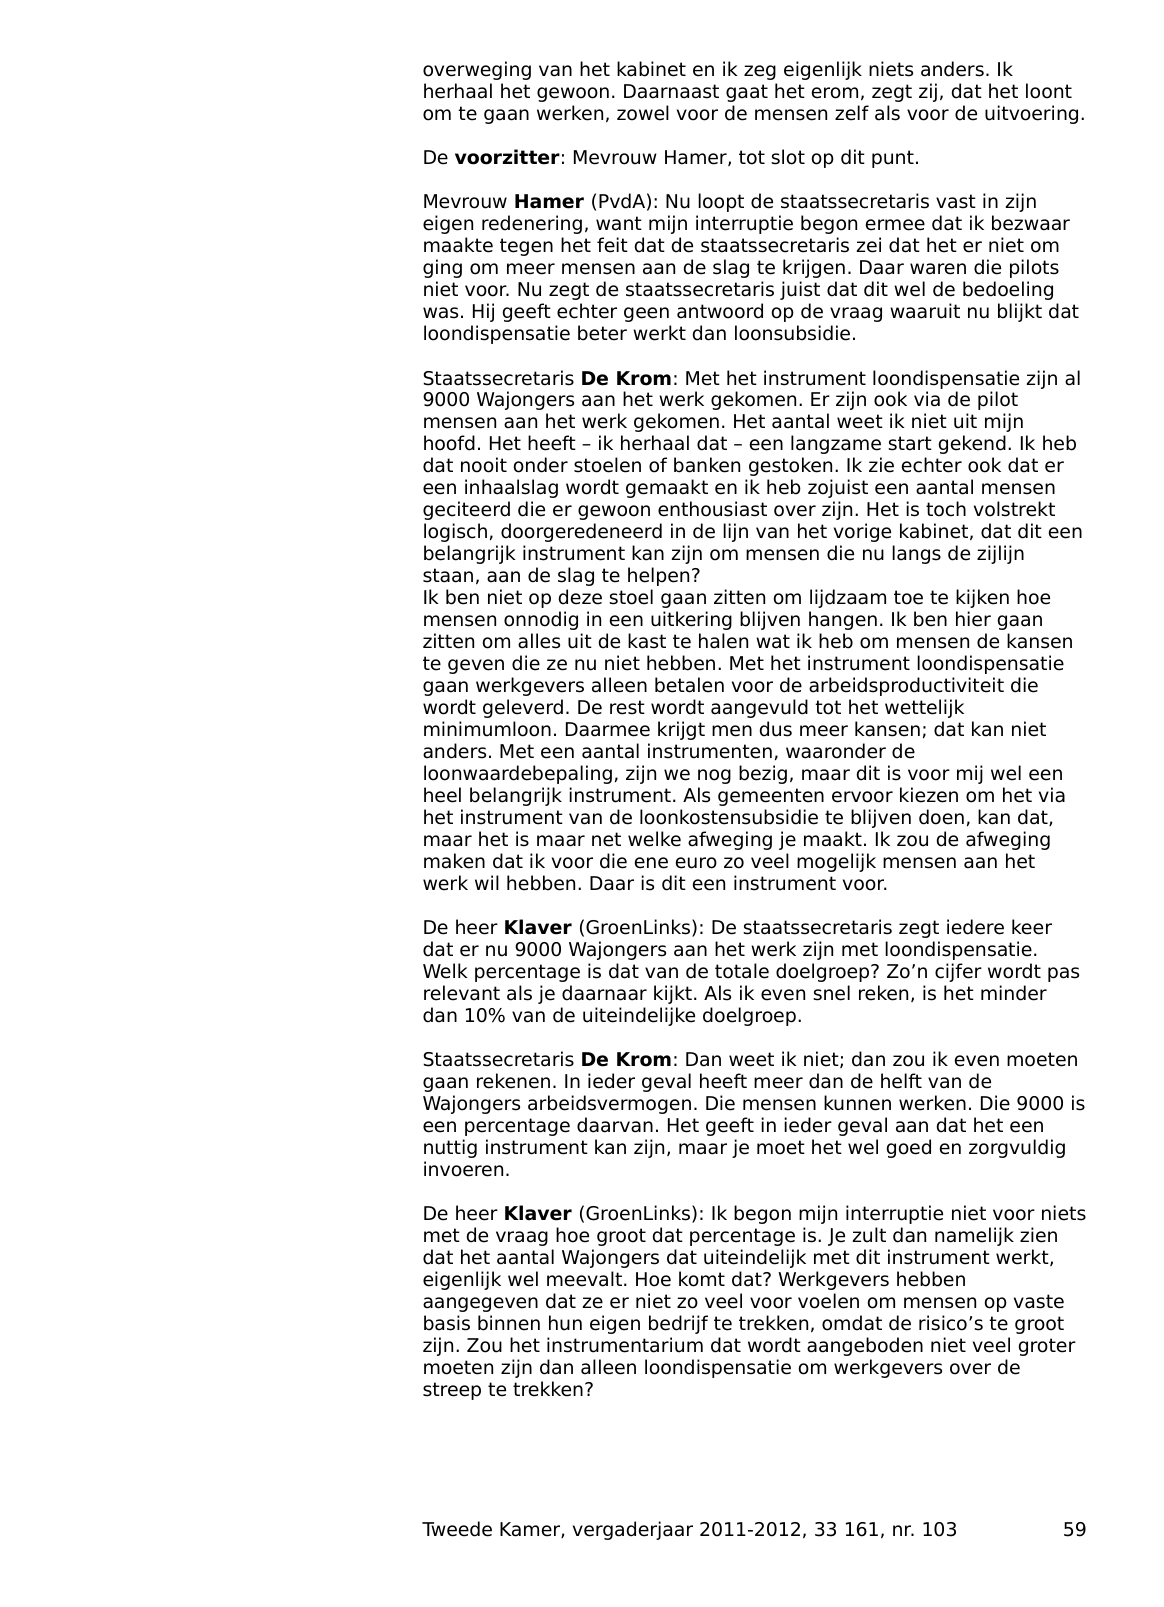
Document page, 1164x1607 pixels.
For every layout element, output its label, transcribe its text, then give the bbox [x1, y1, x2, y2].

text Staatssecretaris De Krom: Dan weet ik niet; dan zou ik even moeten gaan rekenen. In ieder geval heeft meer dan de helft van de Wajongers arbeidsvermogen. Die mensen kunnen werken. Die 9000 is een percentage daarvan. Het geeft in ieder geval aan dat het een nuttig instrument kan zijn, maar je moet het wel goed en zorgvuldig invoeren. [422, 1049, 1087, 1181]
text Staatssecretaris De Krom: Met het instrument loondispensatie zijn al 9000 Wajongers aan het werk gekomen. Er zijn ook via de pilot mensen aan het werk gekomen. Het aantal weet ik niet uit mijn hoofd. Het heeft – ik herhaal dat – een langzame start gekend. Ik heb dat nooit onder stoelen of banken gestoken. Ik zie echter ook dat er een inhaalslag wordt gemaakt en ik heb zojuist een aantal mensen geciteerd die er gewoon enthousiast over zijn. Het is toch volstrekt logisch, doorgeredeneerd in de lijn van het vorige kabinet, dat dit een belangrijk instrument kan zijn om mensen die nu langs de zijlijn staan, aan de slag te helpen? [422, 367, 1087, 587]
text De heer Klaver (GroenLinks): Ik begon mijn interruptie niet voor niets met de vraag hoe groot dat percentage is. Je zult dan namelijk zien dat het aantal Wajongers dat uiteindelijk met dit instrument werkt, eigenlijk wel meevalt. Hoe komt dat? Werkgevers hebben aangegeven dat ze er niet zo veel voor voelen om mensen op vaste basis binnen hun eigen bedrijf te trekken, omdat de risico’s te groot zijn. Zou het instrumentarium dat wordt aangeboden niet veel groter moeten zijn dan alleen loondispensatie om werkgevers over de streep te trekken? [422, 1203, 1087, 1401]
text De voorzitter: Mevrouw Hamer, tot slot op dit punt. [422, 147, 1087, 169]
text Mevrouw Hamer (PvdA): Nu loopt de staatssecretaris vast in zijn eigen redenering, want mijn interruptie begon ermee dat ik bezwaar maakte tegen het feit dat de staatssecretaris zei dat het er niet om ging om meer mensen aan de slag te krijgen. Daar waren die pilots niet voor. Nu zegt de staatssecretaris juist dat dit wel de bedoeling was. Hij geeft echter geen antwoord op de vraag waaruit nu blijkt dat loondispensatie beter werkt dan loonsubsidie. [422, 191, 1087, 345]
text Ik ben niet op deze stoel gaan zitten om lijdzaam toe te kijken hoe mensen onnodig in een uitkering blijven hangen. Ik ben hier gaan zitten om alles uit de kast te halen wat ik heb om mensen de kansen te geven die ze nu niet hebben. Met het instrument loondispensatie gaan werkgevers alleen betalen voor de arbeidsproductiviteit die wordt geleverd. De rest wordt aangevuld tot het wettelijk minimumloon. Daarmee krijgt men dus meer kansen; dat kan niet anders. Met een aantal instrumenten, waaronder de loonwaardebepaling, zijn we nog bezig, maar dit is voor mij wel een heel belangrijk instrument. Als gemeenten ervoor kiezen om het via het instrument van de loonkostensubsidie te blijven doen, kan dat, maar het is maar net welke afweging je maakt. Ik zou de afweging maken dat ik voor die ene euro zo veel mogelijk mensen aan het werk wil hebben. Daar is dit een instrument voor. [422, 587, 1087, 895]
text overweging van het kabinet en ik zeg eigenlijk niets anders. Ik herhaal het gewoon. Daarnaast gaat het erom, zegt zij, dat het loont om te gaan werken, zowel voor de mensen zelf als voor de uitvoering. [422, 59, 1087, 125]
text De heer Klaver (GroenLinks): De staatssecretaris zegt iedere keer dat er nu 9000 Wajongers aan het werk zijn met loondispensatie. Welk percentage is dat van de totale doelgroep? Zo’n cijfer wordt pas relevant als je daarnaar kijkt. Als ik even snel reken, is het minder dan 10% van de uiteindelijke doelgroep. [422, 917, 1087, 1027]
